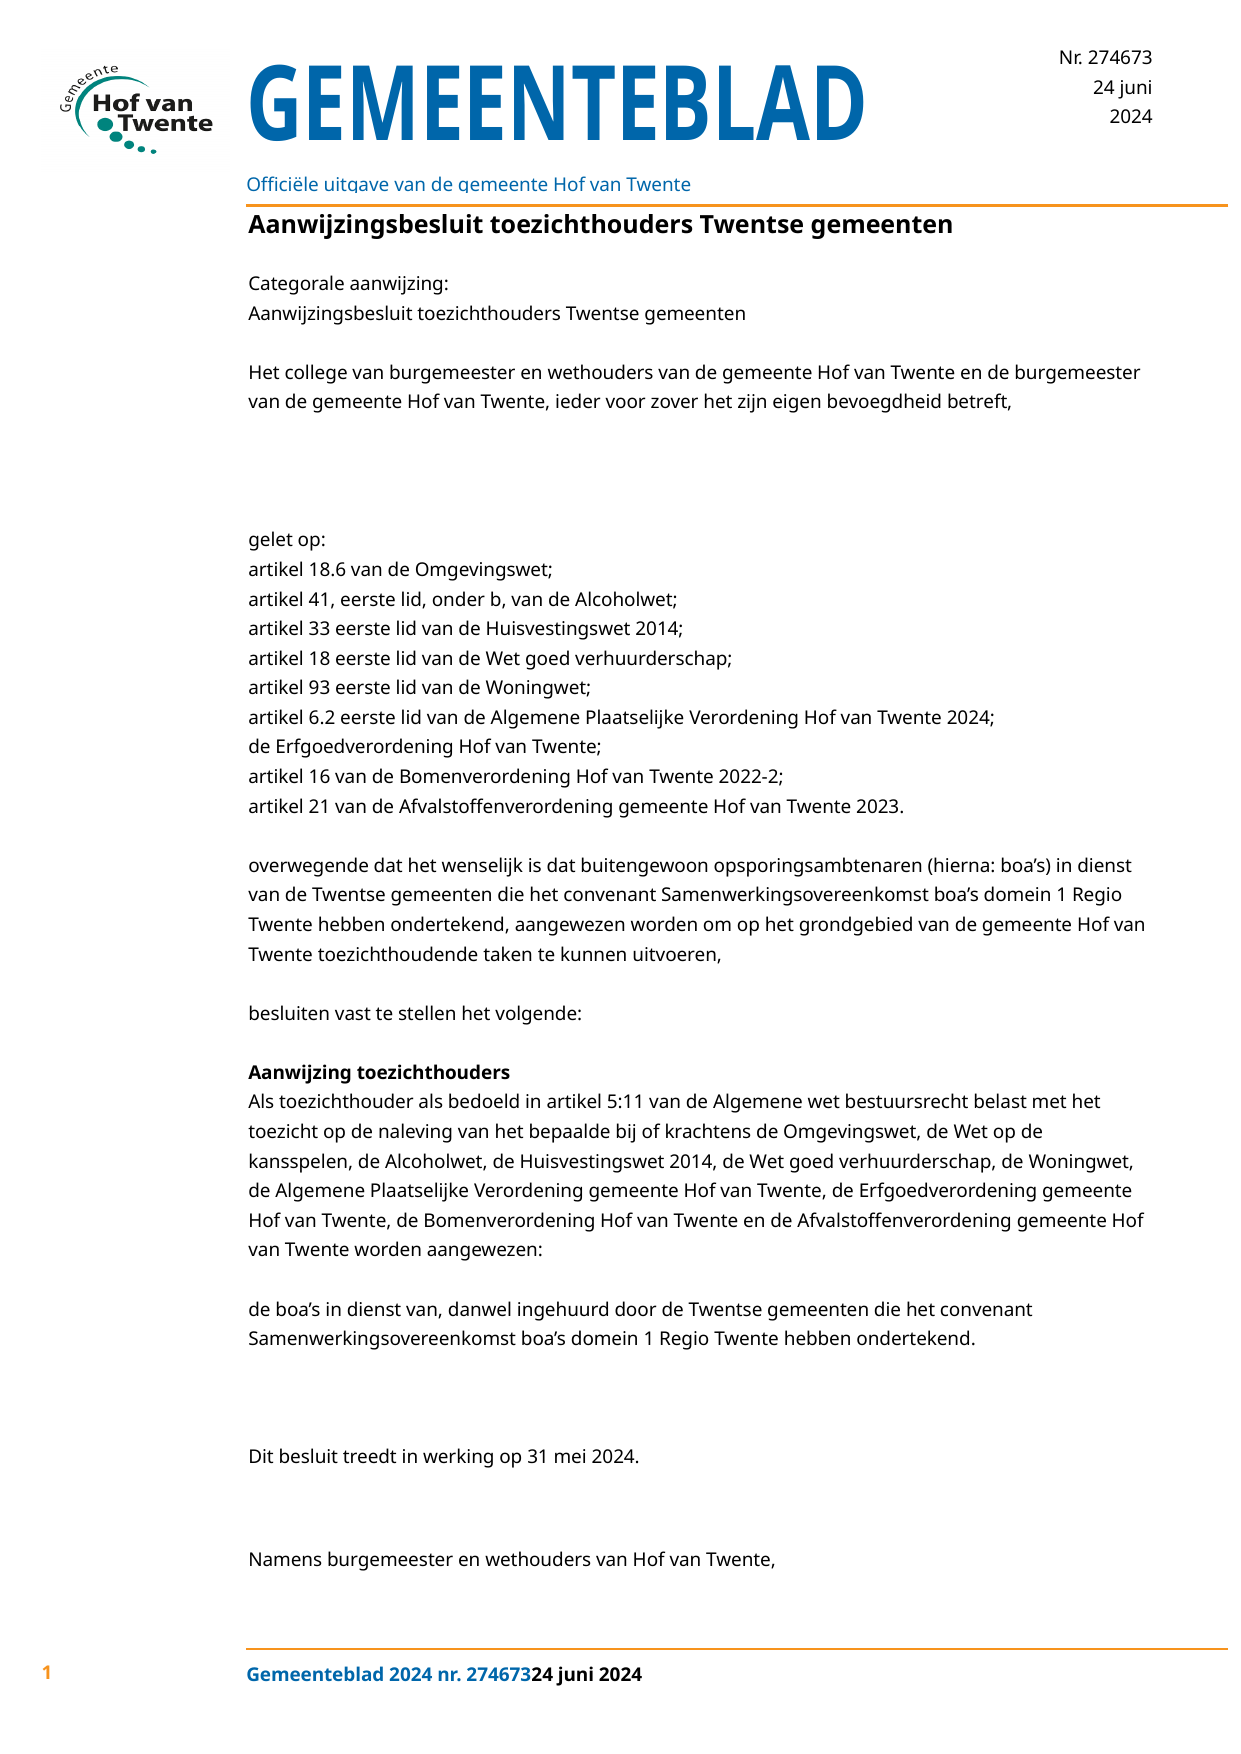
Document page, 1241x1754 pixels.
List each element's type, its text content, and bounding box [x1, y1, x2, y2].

text Het college van burgemeester en wethouders van de gemeente Hof van Twente en de burgemeester van de gemeente Hof van Twente, ieder voor zover het zijn eigen bevoegdheid betreft, [248, 359, 1152, 414]
text overwegende dat het wenselijk is dat buitengewoon opsporingsambtenaren (hierna: boa’s) in dienst van de Twentse gemeenten die het convenant Samenwerkingsovereenkomst boa’s domein 1 Regio Twente hebben ondertekend, aangewezen worden om op het grondgebied van de gemeente Hof van Twente toezichthoudende taken te kunnen uitvoeren, [248, 852, 1152, 967]
text artikel 21 van de Afvalstoffenverordening gemeente Hof van Twente 2023. [248, 793, 1152, 819]
text Namens burgemeester en wethouders van Hof van Twente, [248, 1547, 1152, 1572]
text Categorale aanwijzing: [248, 270, 1152, 296]
text artikel 41, eerste lid, onder b, van de Alcoholwet; [248, 586, 1152, 612]
text artikel 16 van de Bomenverordening Hof van Twente 2022-2; [248, 763, 1152, 789]
text besluiten vast te stellen het volgende: [248, 1000, 1152, 1026]
text de Erfgoedverordening Hof van Twente; [248, 734, 1152, 759]
text Als toezichthouder als bedoeld in artikel 5:11 van de Algemene wet bestuursrecht belast met het toezicht op de naleving van het bepaalde bij of krachtens de Omgevingswet, de Wet op de kansspelen, de Alcoholwet, de Huisvestingswet 2014, de Wet goed verhuurderschap, de Woningwet, de Algemene Plaatselijke Verordening gemeente Hof van Twente, de Erfgoedverordening gemeente Hof van Twente, de Bomenverordening Hof van Twente en de Afvalstoffenverordening gemeente Hof van Twente worden aangewezen: [248, 1089, 1152, 1262]
text gelet op: [248, 527, 1152, 552]
text Dit besluit treedt in werking op 31 mei 2024. [248, 1444, 1152, 1469]
picture [41, 47, 231, 172]
text Aanwijzing toezichthouders [248, 1059, 1152, 1085]
text artikel 18.6 van de Omgevingswet; [248, 556, 1152, 582]
text artikel 18 eerste lid van de Wet goed verhuurderschap; [248, 645, 1152, 671]
text artikel 6.2 eerste lid van de Algemene Plaatselijke Verordening Hof van Twente 2024; [248, 704, 1152, 730]
text artikel 93 eerste lid van de Woningwet; [248, 674, 1152, 700]
text Aanwijzingsbesluit toezichthouders Twentse gemeenten [248, 300, 1152, 326]
text artikel 33 eerste lid van de Huisvestingswet 2014; [248, 615, 1152, 641]
text Aanwijzingsbesluit toezichthouders Twentse gemeenten [248, 207, 1152, 241]
text de boa’s in dienst van, danwel ingehuurd door de Twentse gemeenten die het convenant Samenwerkingsovereenkomst boa’s domein 1 Regio Twente hebben ondertekend. [248, 1296, 1152, 1351]
